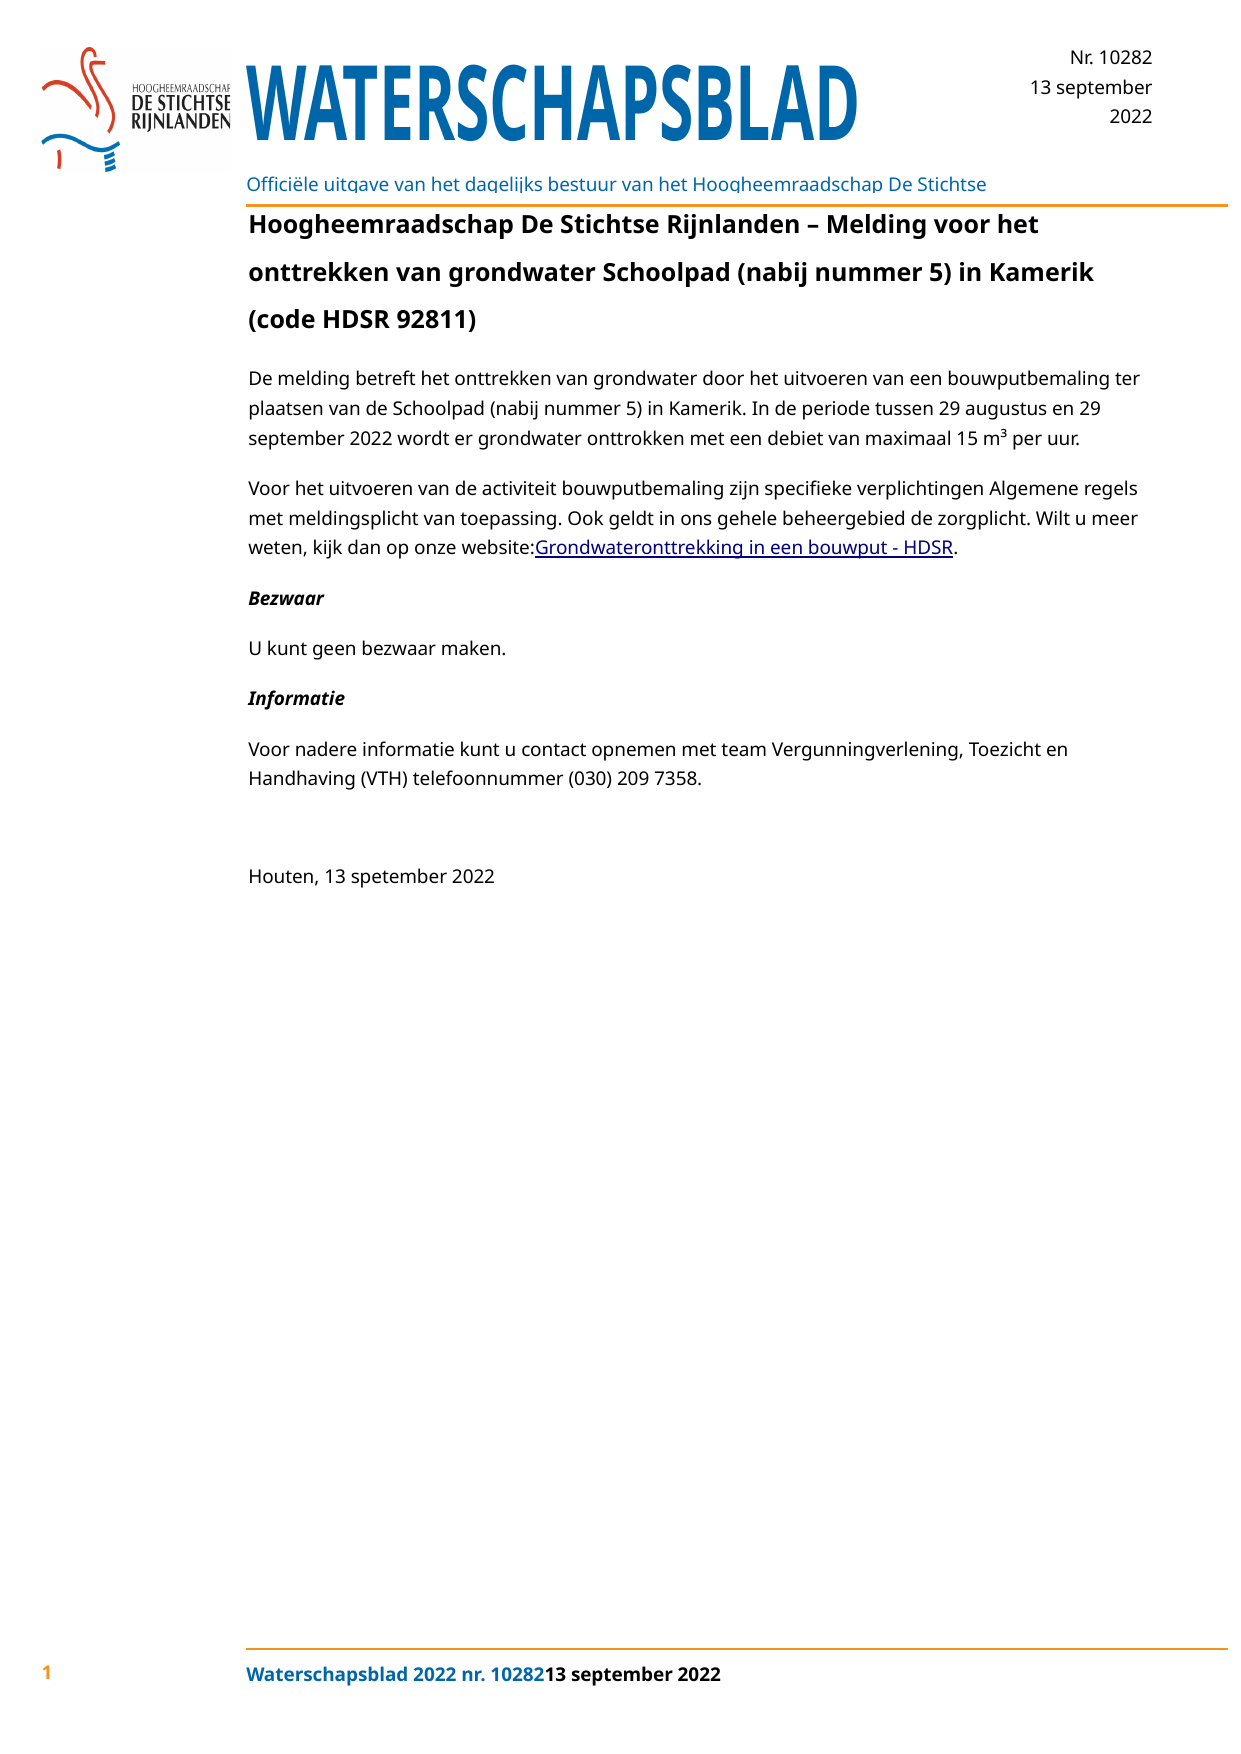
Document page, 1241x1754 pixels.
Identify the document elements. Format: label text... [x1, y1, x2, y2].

text Informatie [248, 686, 1152, 711]
text Voor nadere informatie kunt u contact opnemen met team Vergunningverlening, Toezicht en Handhaving (VTH) telefoonnummer (030) 209 7358. [248, 736, 1152, 791]
text Voor het uitvoeren van de activiteit bouwputbemaling zijn specifieke verplichtingen Algemene regels met meldingsplicht van toepassing. Ook geldt in ons gehele beheergebied de zorgplicht. Wilt u meer weten, kijk dan op onze website:Grondwateronttrekking in een bouwput - HDSR. [248, 475, 1152, 560]
picture [41, 47, 231, 172]
text Houten, 13 spetember 2022 [248, 864, 1152, 889]
text Bezwaar [248, 585, 1152, 610]
text Hoogheemraadschap De Stichtse Rijnlanden – Melding voor het onttrekken van grondwater Schoolpad (nabij nummer 5) in Kamerik (code HDSR 92811) [248, 207, 1152, 336]
text De melding betreft het onttrekken van grondwater door het uitvoeren van een bouwputbemaling ter plaatsen van de Schoolpad (nabij nummer 5) in Kamerik. In de periode tussen 29 augustus en 29 september 2022 wordt er grondwater onttrokken met een debiet van maximaal 15 m³ per uur. [248, 366, 1152, 450]
text U kunt geen bezwaar maken. [248, 635, 1152, 661]
